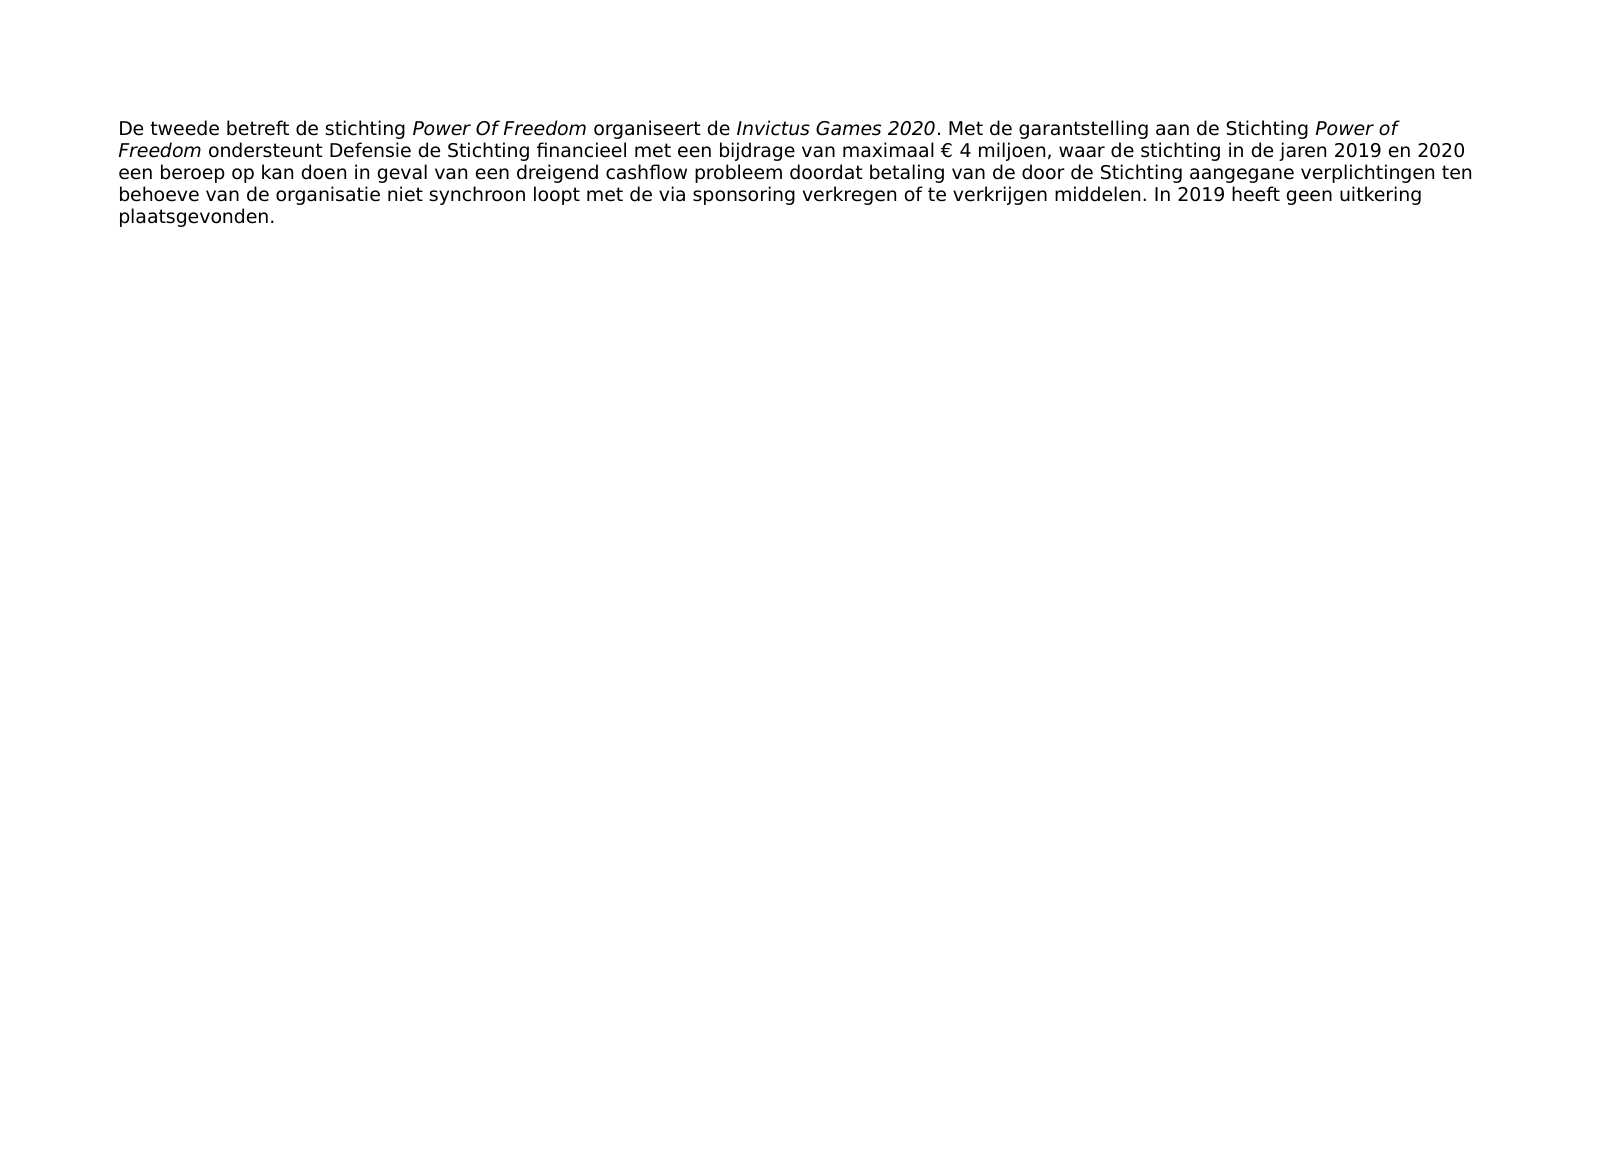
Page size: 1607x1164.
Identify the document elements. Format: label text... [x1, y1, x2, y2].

text De tweede betreft de stichting Power Of Freedom organiseert de Invictus Games 2020. Met de garantstelling aan de Stichting Power of Freedom ondersteunt Defensie de Stichting financieel met een bijdrage van maximaal € 4 miljoen, waar de stichting in de jaren 2019 en 2020 een beroep op kan doen in geval van een dreigend cashflow probleem doordat betaling van de door de Stichting aangegane verplichtingen ten behoeve van de organisatie niet synchroon loopt met de via sponsoring verkregen of te verkrijgen middelen. In 2019 heeft geen uitkering plaatsgevonden. [118, 118, 1488, 228]
